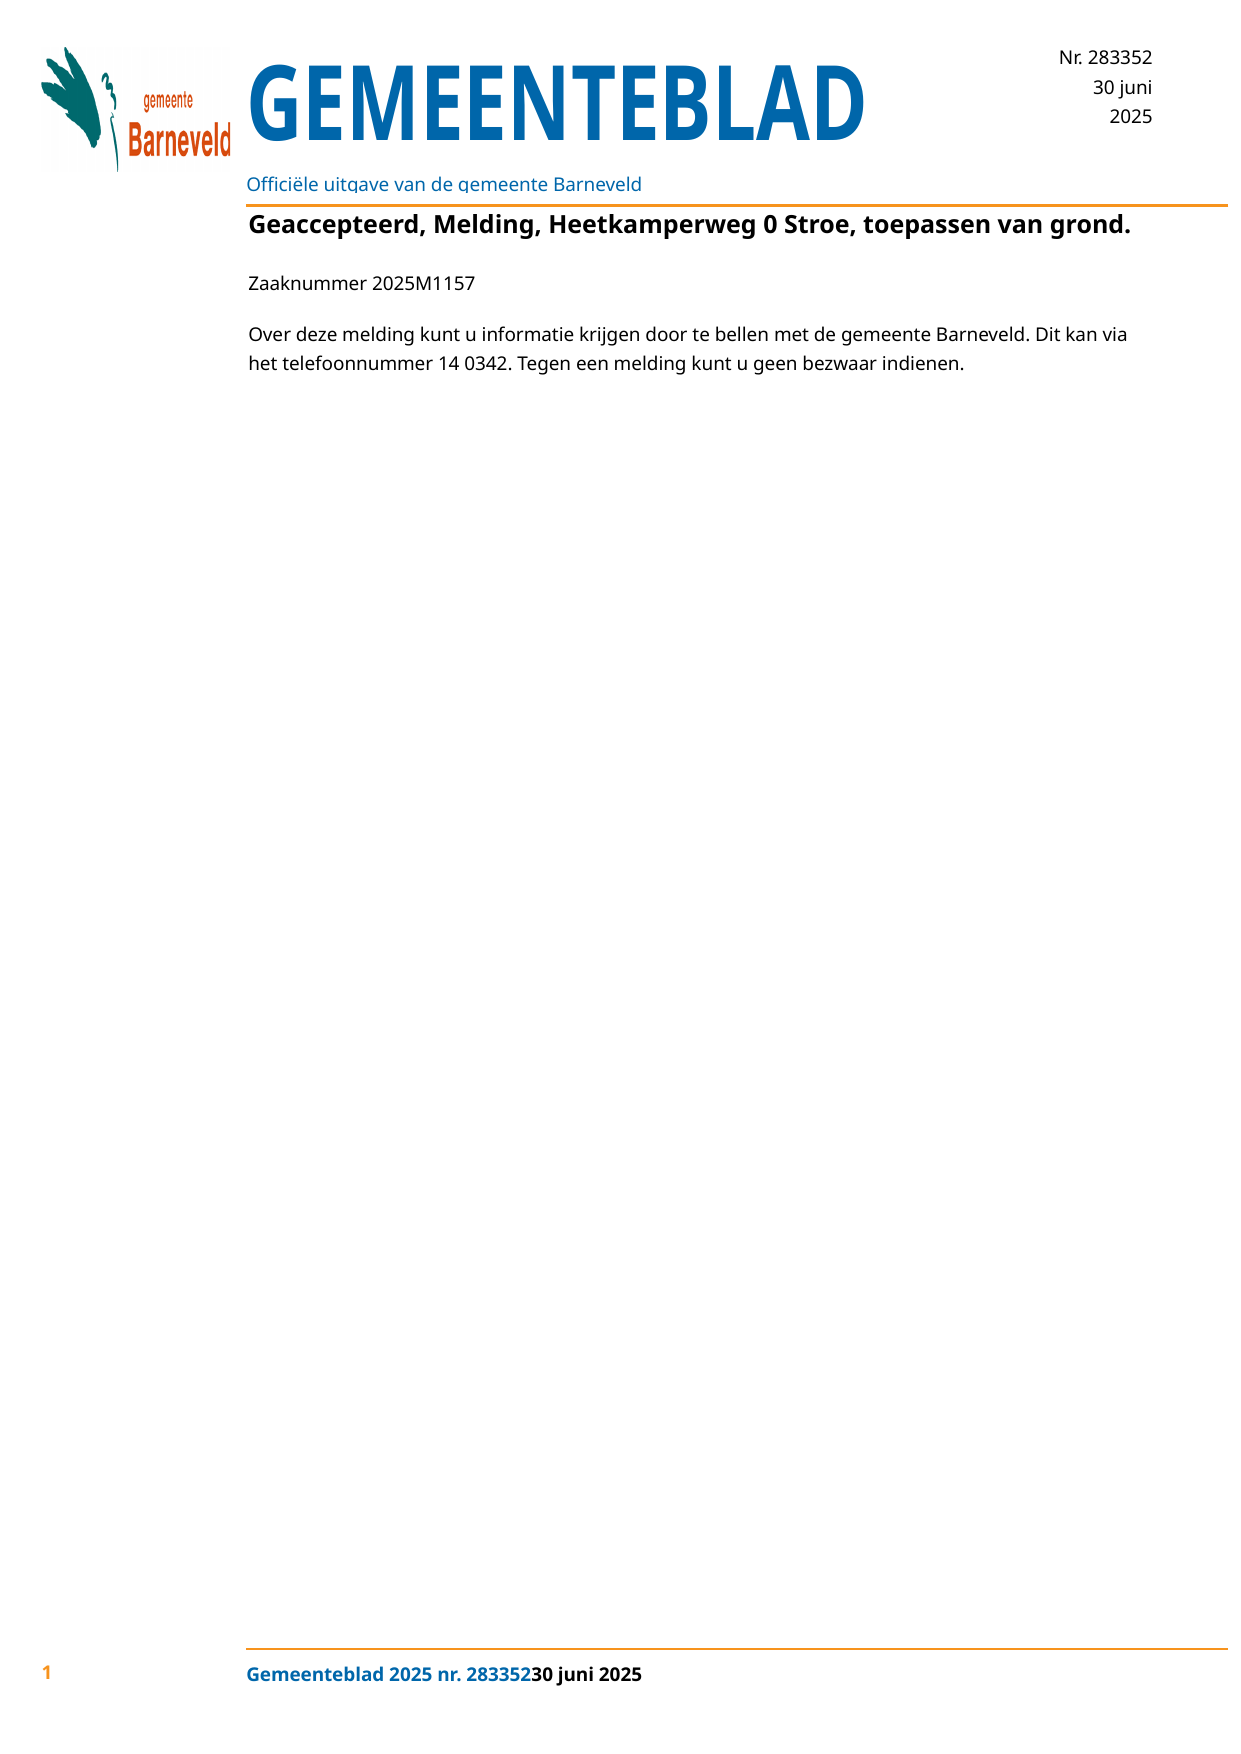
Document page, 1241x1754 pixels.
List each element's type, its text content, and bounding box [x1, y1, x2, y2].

text Over deze melding kunt u informatie krijgen door te bellen met de gemeente Barneveld. Dit kan via het telefoonnummer 14 0342. Tegen een melding kunt u geen bezwaar indienen. [248, 321, 1152, 376]
text Geaccepteerd, Melding, Heetkamperweg 0 Stroe, toepassen van grond. [248, 207, 1152, 241]
text Zaaknummer 2025M1157 [248, 270, 1152, 296]
picture [41, 47, 231, 172]
